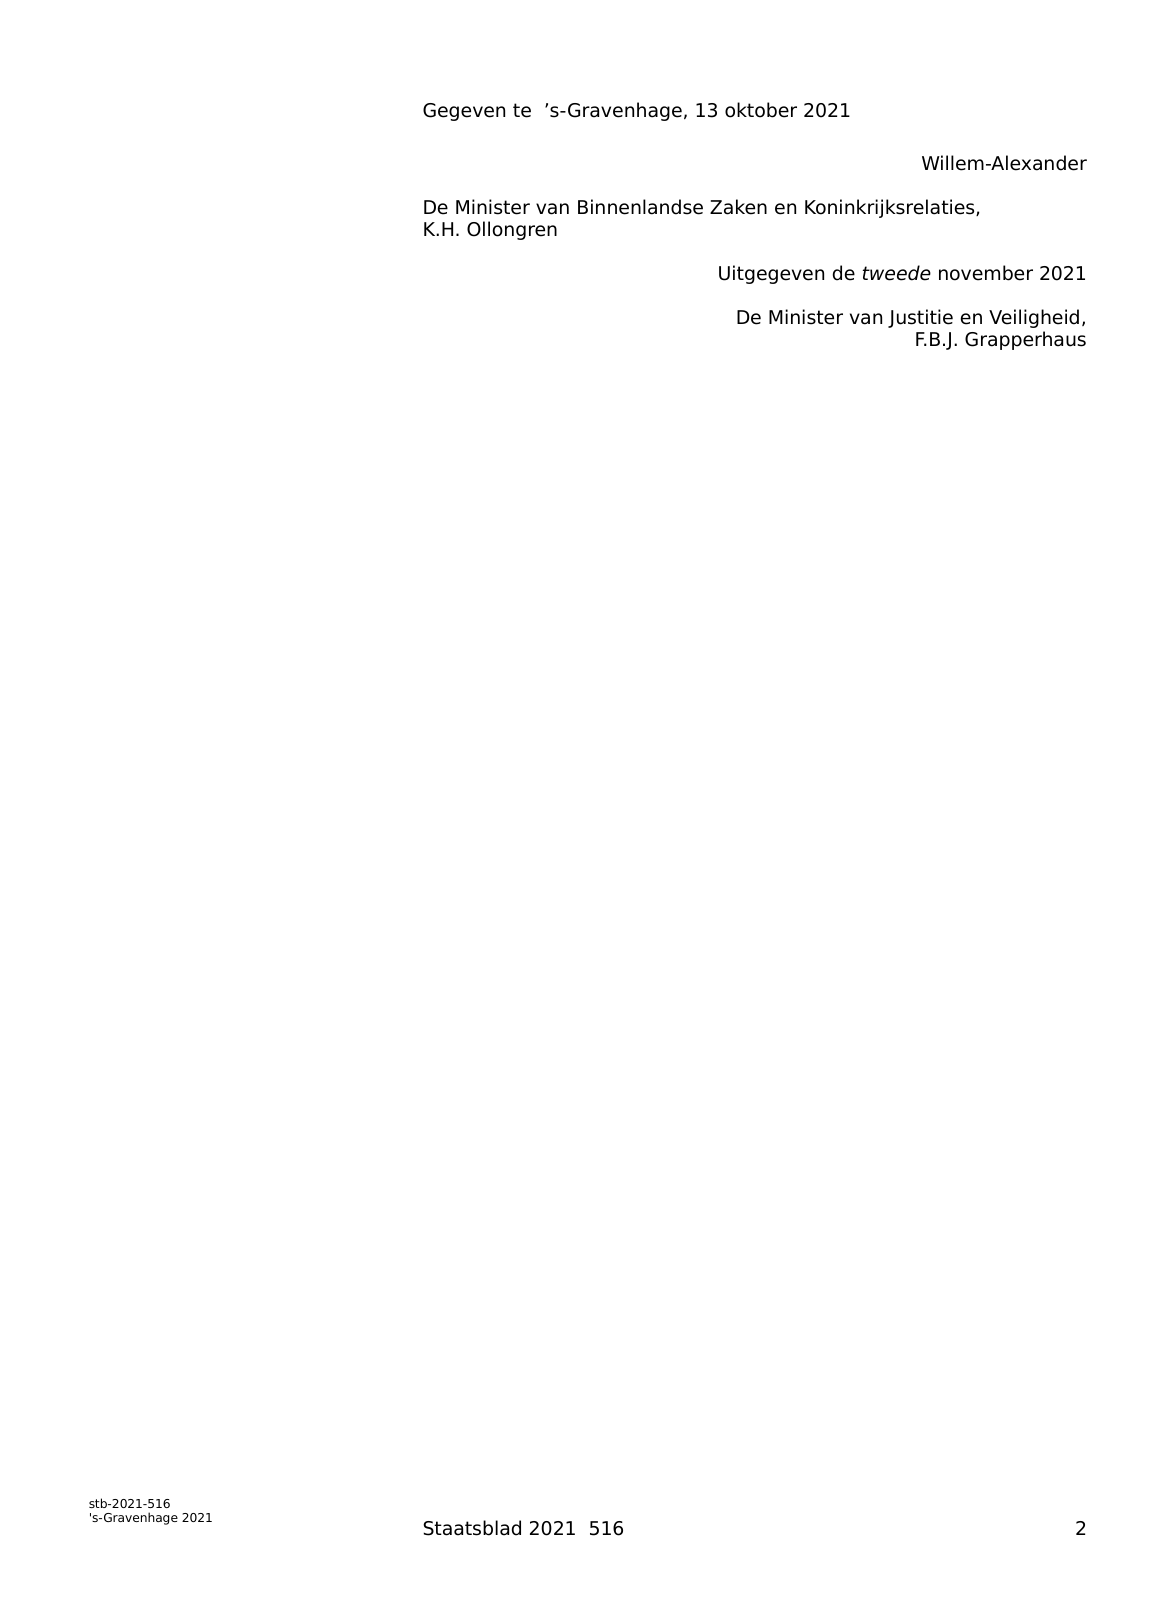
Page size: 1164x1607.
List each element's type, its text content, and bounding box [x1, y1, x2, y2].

text Willem-Alexander [422, 152, 1087, 174]
text Gegeven te ’s-Gravenhage, 13 oktober 2021 [422, 100, 1087, 122]
text De Minister van Binnenlandse Zaken en Koninkrijksrelaties, K.H. Ollongren [422, 197, 1087, 241]
text stb-2021-516 [88, 1497, 323, 1511]
text Uitgegeven de tweede november 2021 [422, 263, 1087, 285]
text De Minister van Justitie en Veiligheid, F.B.J. Grapperhaus [422, 307, 1087, 351]
text 's-Gravenhage 2021 [88, 1511, 323, 1525]
